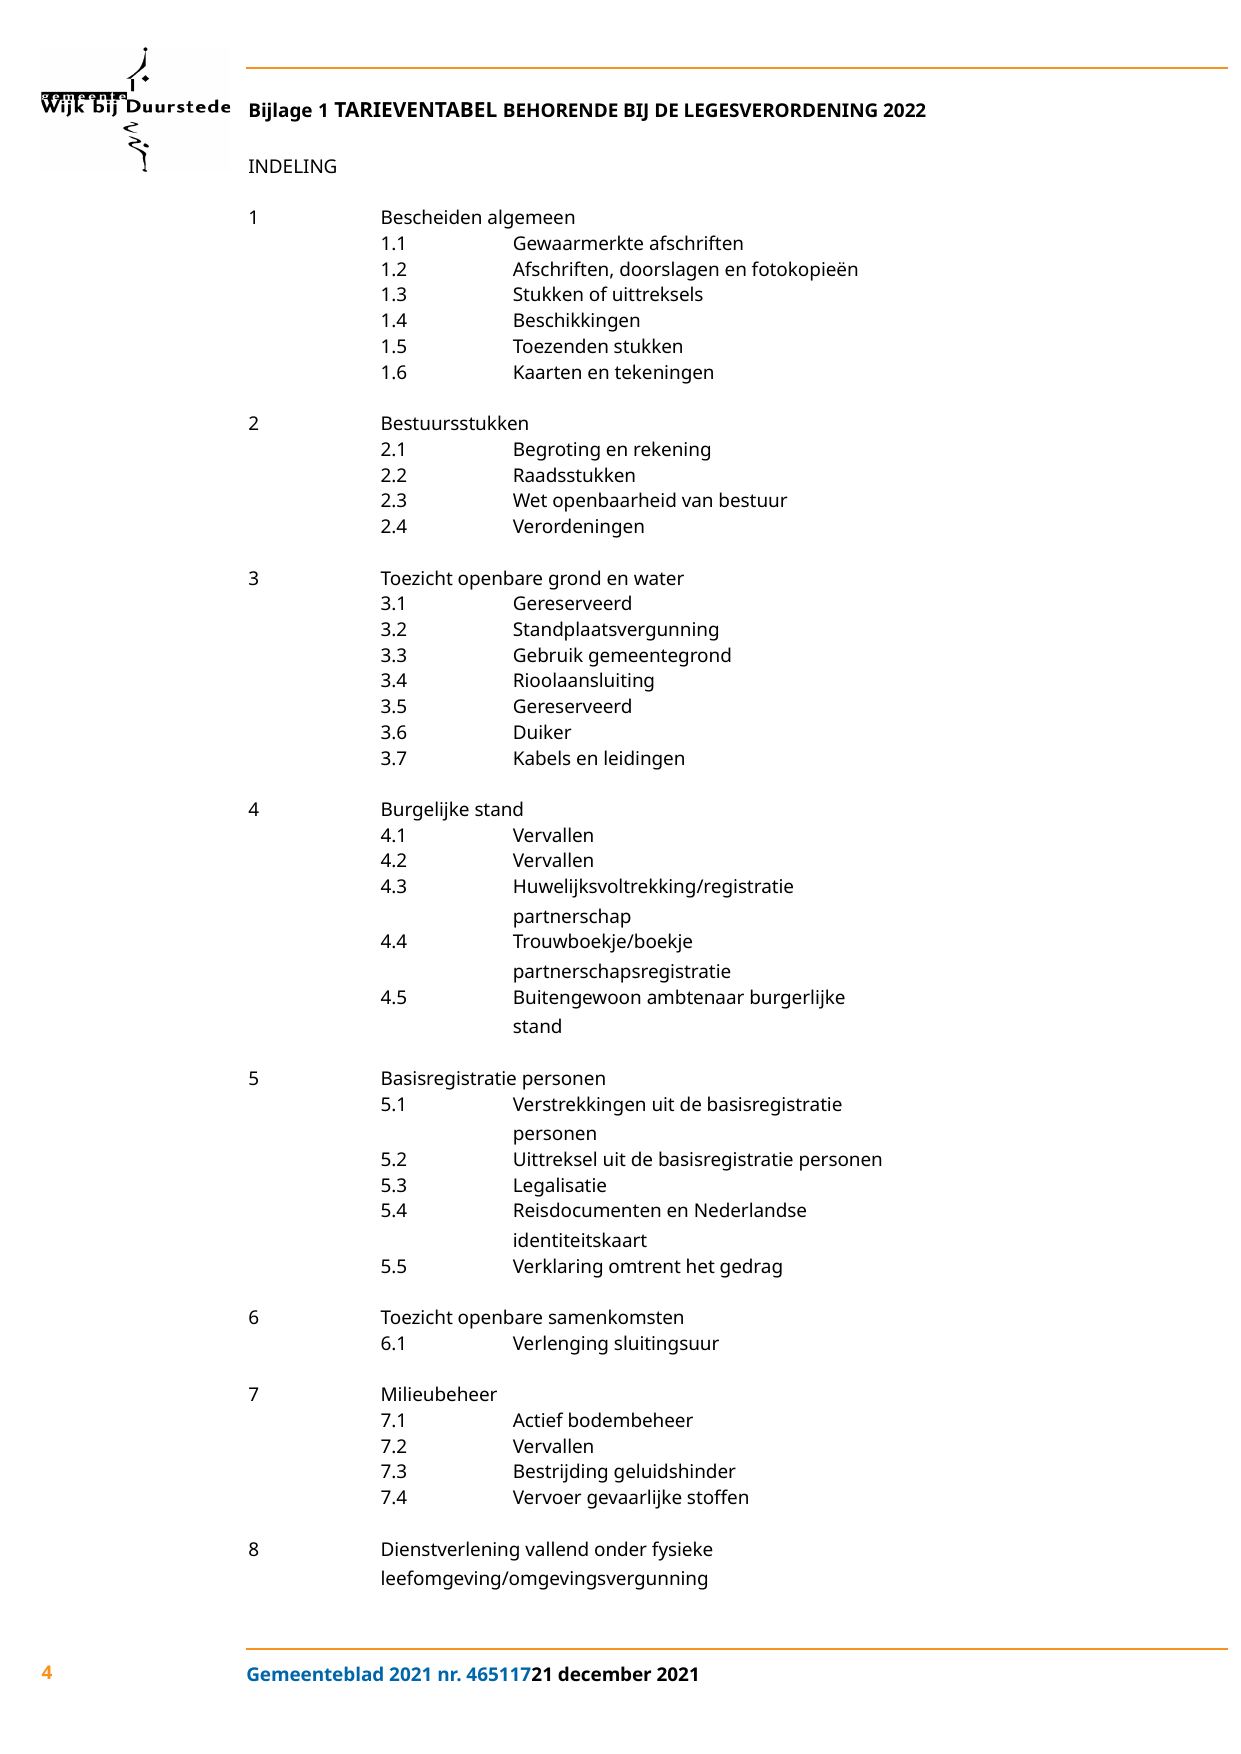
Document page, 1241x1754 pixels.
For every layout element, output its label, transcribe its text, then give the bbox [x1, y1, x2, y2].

table_cell 5.3 [380, 1172, 513, 1198]
table_cell [248, 822, 380, 848]
table_cell [1019, 984, 1152, 1039]
table_cell [1019, 1330, 1152, 1356]
table_cell 3 [248, 565, 380, 590]
table_cell 7.4 [380, 1485, 513, 1510]
table_header [1019, 153, 1152, 179]
table_cell [887, 179, 1019, 204]
table_cell [248, 590, 380, 616]
table_cell Actief bodembeheer [513, 1407, 887, 1433]
table_cell Duiker [513, 719, 887, 745]
table_cell [1019, 539, 1152, 565]
table_cell Afschriften, doorslagen en fotokopieën [513, 256, 887, 282]
table_cell [248, 513, 380, 539]
table_cell [887, 771, 1019, 796]
table_cell [887, 1382, 1019, 1407]
table_cell [513, 1510, 887, 1536]
table_cell [1019, 771, 1152, 796]
table_cell [887, 642, 1019, 668]
table_cell [887, 513, 1019, 539]
table_cell Uittreksel uit de basisregistratie personen [513, 1146, 887, 1172]
table_cell [380, 1510, 513, 1536]
table_cell 1.2 [380, 256, 513, 282]
table_cell Kaarten en tekeningen [513, 359, 887, 384]
table_cell 3.7 [380, 745, 513, 771]
table_cell Kabels en leidingen [513, 745, 887, 771]
table_cell [887, 539, 1019, 565]
table_cell Standplaatsvergunning [513, 616, 887, 642]
table_cell [1019, 565, 1152, 590]
table_cell [887, 719, 1019, 745]
table_cell [887, 590, 1019, 616]
table_cell [887, 1091, 1019, 1146]
table_cell [248, 1091, 380, 1146]
table_cell Toezicht openbare samenkomsten [380, 1304, 887, 1330]
table_cell [1019, 1091, 1152, 1146]
table_cell Milieubeheer [380, 1382, 887, 1407]
table_cell [248, 1279, 380, 1304]
table_cell 4.1 [380, 822, 513, 848]
table_header [513, 153, 887, 179]
table_cell [887, 1510, 1019, 1536]
table_cell [887, 333, 1019, 359]
table_cell 3.1 [380, 590, 513, 616]
table_cell [1019, 1485, 1152, 1510]
table_cell [513, 385, 887, 410]
table_cell Bestrijding geluidshinder [513, 1459, 887, 1484]
table_cell Gewaarmerkte afschriften [513, 230, 887, 256]
table_cell [380, 771, 513, 796]
table_cell [887, 848, 1019, 873]
table_cell [248, 462, 380, 487]
table_cell 8 [248, 1536, 380, 1591]
table_cell [887, 359, 1019, 384]
table_cell [248, 719, 380, 745]
table_cell [1019, 1146, 1152, 1172]
table_cell [887, 616, 1019, 642]
table_cell Toezicht openbare grond en water [380, 565, 887, 590]
table_cell [248, 929, 380, 984]
table_cell [1019, 256, 1152, 282]
table_cell [248, 1433, 380, 1459]
table_cell [1019, 796, 1152, 822]
table_cell [887, 1330, 1019, 1356]
table_cell [380, 539, 513, 565]
table_cell Buitengewoon ambtenaar burgerlijke stand [513, 984, 887, 1039]
table_cell 4 [248, 796, 380, 822]
table_cell [887, 1356, 1019, 1382]
table_cell 5.5 [380, 1253, 513, 1279]
table_cell [887, 874, 1019, 929]
table_cell [887, 1039, 1019, 1065]
table_cell [887, 230, 1019, 256]
table_cell [887, 1279, 1019, 1304]
table_cell Vervallen [513, 822, 887, 848]
table_cell [887, 410, 1019, 436]
table_cell 6.1 [380, 1330, 513, 1356]
table_cell [1019, 462, 1152, 487]
table_cell Burgelijke stand [380, 796, 887, 822]
table_cell [1019, 1304, 1152, 1330]
table_cell [248, 771, 380, 796]
table_cell [248, 359, 380, 384]
table_cell [1019, 410, 1152, 436]
table_cell [1019, 929, 1152, 984]
table_cell [248, 488, 380, 513]
table_cell 1.4 [380, 308, 513, 333]
table_cell 2.1 [380, 436, 513, 462]
table_header [380, 153, 513, 179]
table_cell Verlenging sluitingsuur [513, 1330, 887, 1356]
table_cell 4.2 [380, 848, 513, 873]
table_cell [248, 693, 380, 719]
table_cell [248, 874, 380, 929]
table_cell Raadsstukken [513, 462, 887, 487]
table_cell 1 [248, 205, 380, 230]
table_cell [248, 282, 380, 307]
table_cell 1.3 [380, 282, 513, 307]
table_cell Verstrekkingen uit de basisregistratie personen [513, 1091, 887, 1146]
table_cell Gereserveerd [513, 693, 887, 719]
table_cell 7.1 [380, 1407, 513, 1433]
table_cell [1019, 179, 1152, 204]
table_cell Vervallen [513, 848, 887, 873]
table_cell [1019, 1039, 1152, 1065]
table_cell [248, 642, 380, 668]
table_cell [248, 1485, 380, 1510]
table_cell 2.3 [380, 488, 513, 513]
table_cell [248, 179, 380, 204]
table_cell [1019, 1356, 1152, 1382]
table_cell Huwelijksvoltrekking/registratie partnerschap [513, 874, 887, 929]
table_cell [1019, 333, 1152, 359]
table_cell [248, 1510, 380, 1536]
table_cell Bescheiden algemeen [380, 205, 887, 230]
table_cell [248, 333, 380, 359]
table_cell 4.5 [380, 984, 513, 1039]
table_cell Bestuursstukken [380, 410, 887, 436]
table_cell 4.4 [380, 929, 513, 984]
table_cell [513, 1279, 887, 1304]
table_cell [887, 822, 1019, 848]
table_cell [1019, 1065, 1152, 1091]
table_cell [887, 984, 1019, 1039]
table_cell [1019, 230, 1152, 256]
table_cell [248, 256, 380, 282]
table_cell [1019, 513, 1152, 539]
table_cell Verklaring omtrent het gedrag [513, 1253, 887, 1279]
table_header INDELING [248, 153, 380, 179]
table_cell 5 [248, 1065, 380, 1091]
table_cell [887, 1485, 1019, 1510]
table_cell [887, 1304, 1019, 1330]
table_cell [1019, 1253, 1152, 1279]
table_cell 7.2 [380, 1433, 513, 1459]
table_cell Reisdocumenten en Nederlandse identiteitskaart [513, 1198, 887, 1253]
table_cell [248, 230, 380, 256]
table_cell [248, 1407, 380, 1433]
table_cell 6 [248, 1304, 380, 1330]
table_cell [1019, 1382, 1152, 1407]
table_cell [1019, 822, 1152, 848]
table_cell 1.1 [380, 230, 513, 256]
table_cell [1019, 616, 1152, 642]
table_cell [1019, 308, 1152, 333]
table_cell Rioolaansluiting [513, 668, 887, 693]
table_cell [248, 308, 380, 333]
table_cell 3.5 [380, 693, 513, 719]
table_cell [887, 385, 1019, 410]
table_cell 3.6 [380, 719, 513, 745]
table_cell 3.3 [380, 642, 513, 668]
table_cell [887, 1459, 1019, 1484]
table_cell [513, 1356, 887, 1382]
table_cell [248, 1253, 380, 1279]
text Bijlage 1 TARIEVENTABEL BEHORENDE BIJ DE LEGESVERORDENING 2022 [248, 95, 1152, 123]
table_cell Gebruik gemeentegrond [513, 642, 887, 668]
table_cell Vervallen [513, 1433, 887, 1459]
table_cell [887, 693, 1019, 719]
table_cell [887, 1407, 1019, 1433]
table_cell 7 [248, 1382, 380, 1407]
table_cell [887, 205, 1019, 230]
table_cell [513, 1039, 887, 1065]
table_cell [1019, 1407, 1152, 1433]
table_cell Legalisatie [513, 1172, 887, 1198]
table_cell [1019, 1536, 1152, 1591]
table_cell Wet openbaarheid van bestuur [513, 488, 887, 513]
table_cell Gereserveerd [513, 590, 887, 616]
table_cell Vervoer gevaarlijke stoffen [513, 1485, 887, 1510]
table_cell [887, 745, 1019, 771]
table_cell [887, 436, 1019, 462]
table_cell [1019, 1433, 1152, 1459]
table_cell [513, 539, 887, 565]
table_cell [887, 668, 1019, 693]
table_cell [248, 1146, 380, 1172]
table_cell [1019, 1459, 1152, 1484]
table_cell Begroting en rekening [513, 436, 887, 462]
table_cell 3.2 [380, 616, 513, 642]
table_cell [248, 616, 380, 642]
table_cell [887, 929, 1019, 984]
table_cell [248, 1198, 380, 1253]
table_cell [887, 1433, 1019, 1459]
table_cell Dienstverlening vallend onder fysieke leefomgeving/omgevingsvergunning [380, 1536, 1019, 1591]
table_cell Basisregistratie personen [380, 1065, 887, 1091]
table_cell [380, 179, 513, 204]
table_cell [248, 745, 380, 771]
picture [41, 47, 231, 172]
table_cell [887, 1253, 1019, 1279]
table_cell [1019, 590, 1152, 616]
table_cell [1019, 1172, 1152, 1198]
table_cell [887, 256, 1019, 282]
table_cell 5.4 [380, 1198, 513, 1253]
table_cell [887, 282, 1019, 307]
table_cell [1019, 1510, 1152, 1536]
table_cell [248, 1039, 380, 1065]
table_cell 4.3 [380, 874, 513, 929]
table_cell 1.5 [380, 333, 513, 359]
table_cell [887, 565, 1019, 590]
table_cell [887, 462, 1019, 487]
table_cell [248, 1330, 380, 1356]
table_cell [248, 1356, 380, 1382]
table_cell [1019, 436, 1152, 462]
table_cell 2.2 [380, 462, 513, 487]
table_cell 5.1 [380, 1091, 513, 1146]
table_cell [248, 848, 380, 873]
table_cell [248, 668, 380, 693]
table_cell [248, 984, 380, 1039]
table_cell 3.4 [380, 668, 513, 693]
table_cell 2 [248, 410, 380, 436]
table_cell [1019, 642, 1152, 668]
table_cell Stukken of uittreksels [513, 282, 887, 307]
table_cell [1019, 668, 1152, 693]
table_cell [513, 179, 887, 204]
table_cell Beschikkingen [513, 308, 887, 333]
table_cell [887, 488, 1019, 513]
table_cell [380, 1279, 513, 1304]
table_cell [380, 1356, 513, 1382]
table_cell Verordeningen [513, 513, 887, 539]
table_cell [1019, 693, 1152, 719]
table_cell 7.3 [380, 1459, 513, 1484]
table_cell [1019, 874, 1152, 929]
table_cell Trouwboekje/boekje partnerschapsregistratie [513, 929, 887, 984]
table_cell 5.2 [380, 1146, 513, 1172]
table_cell [887, 1198, 1019, 1253]
table_cell [248, 1172, 380, 1198]
table_cell 1.6 [380, 359, 513, 384]
table_cell [1019, 282, 1152, 307]
table_cell [1019, 359, 1152, 384]
table_cell [248, 1459, 380, 1484]
table_cell [380, 1039, 513, 1065]
table_cell [887, 796, 1019, 822]
table_cell 2.4 [380, 513, 513, 539]
table_cell [1019, 1279, 1152, 1304]
table_cell [887, 1065, 1019, 1091]
table_cell [887, 1172, 1019, 1198]
table_cell [1019, 488, 1152, 513]
table_header [887, 153, 1019, 179]
table_cell [1019, 1198, 1152, 1253]
table_cell [887, 308, 1019, 333]
table_cell [1019, 385, 1152, 410]
table_cell Toezenden stukken [513, 333, 887, 359]
table_cell [248, 436, 380, 462]
table_cell [1019, 719, 1152, 745]
table_cell [1019, 205, 1152, 230]
table_cell [380, 385, 513, 410]
table_cell [1019, 745, 1152, 771]
table_cell [248, 385, 380, 410]
table_cell [513, 771, 887, 796]
table_cell [1019, 848, 1152, 873]
table_cell [887, 1146, 1019, 1172]
table_cell [248, 539, 380, 565]
